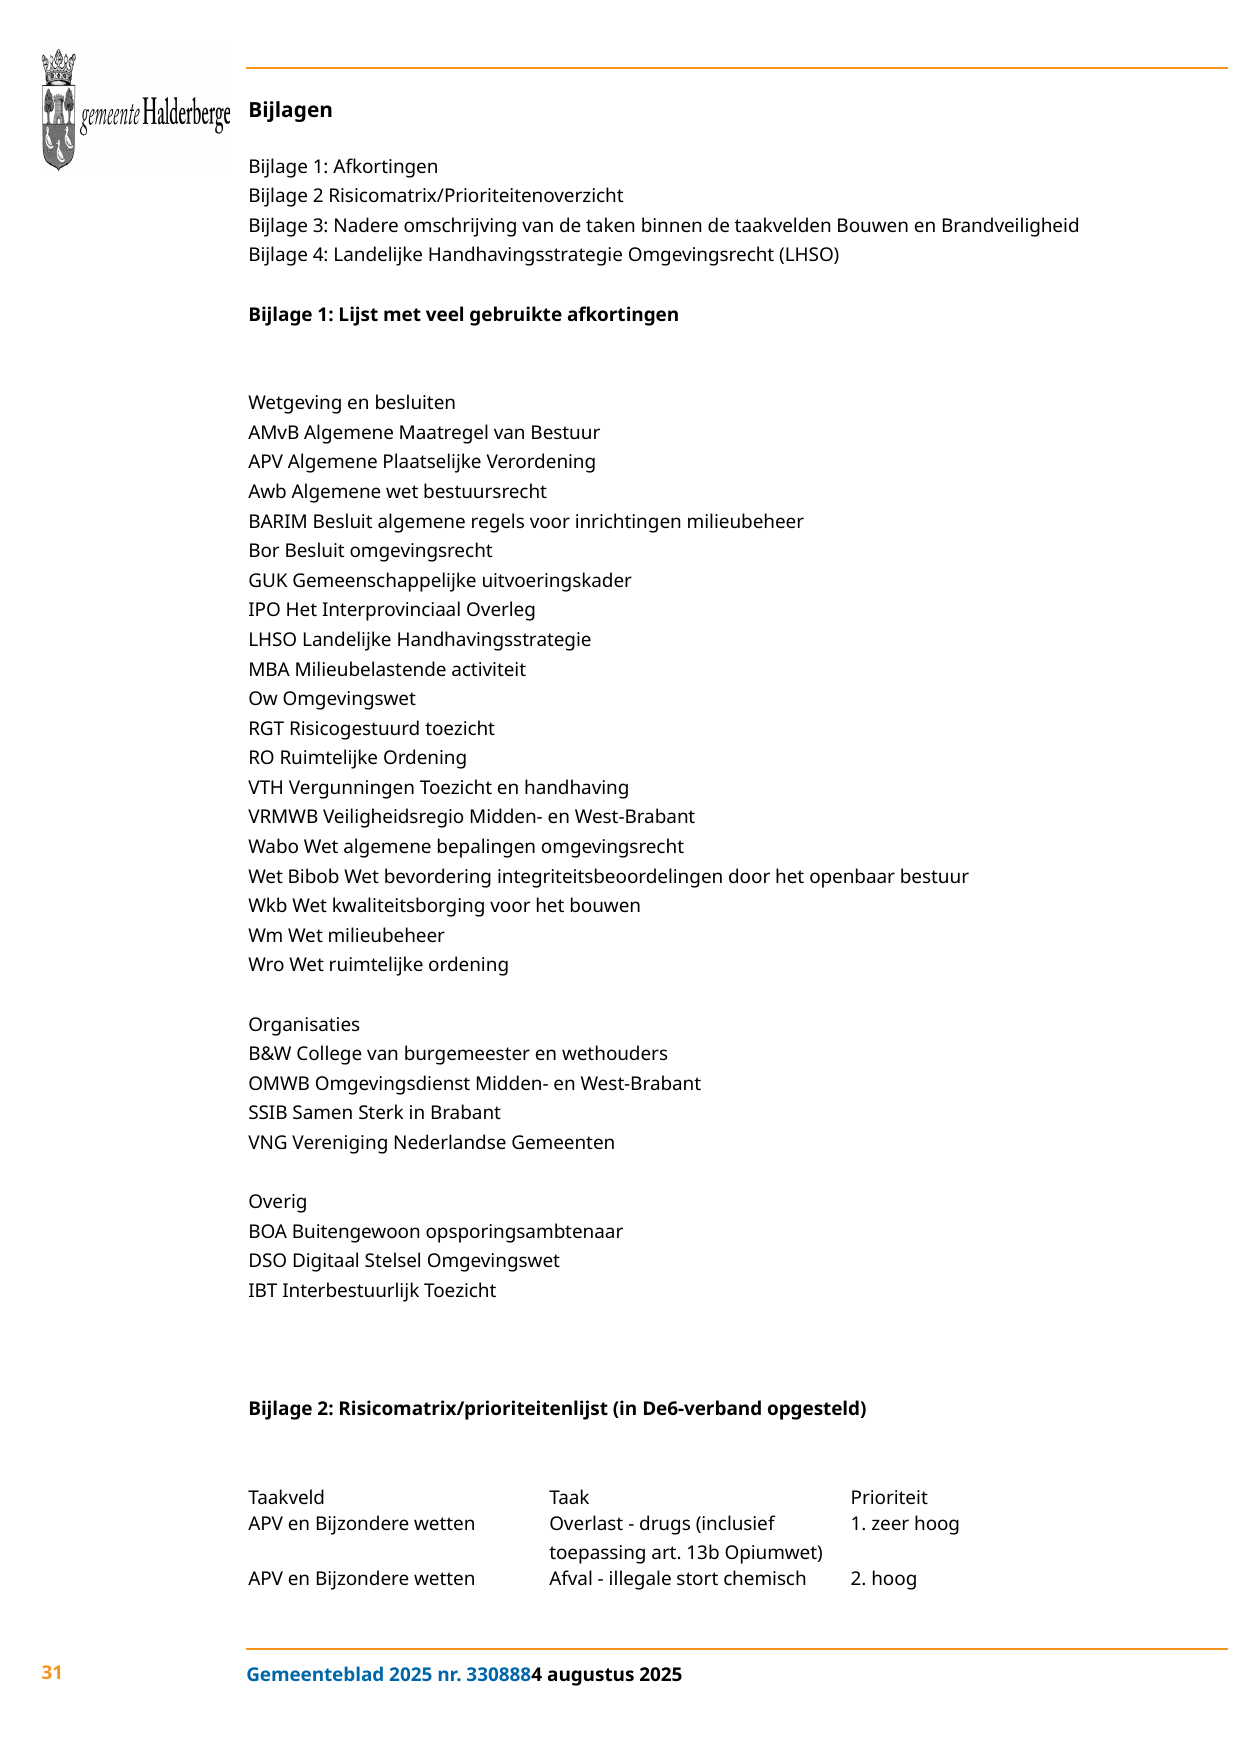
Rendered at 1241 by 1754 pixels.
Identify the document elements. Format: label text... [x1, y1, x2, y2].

text IBT Interbestuurlijk Toezicht [248, 1277, 1152, 1303]
text Ow Omgevingswet [248, 685, 1152, 711]
text VRMWB Veiligheidsregio Midden- en West-Brabant [248, 804, 1152, 829]
text VTH Vergunningen Toezicht en handhaving [248, 774, 1152, 800]
text Wro Wet ruimtelijke ordening [248, 952, 1152, 977]
table_cell 2. hoog [850, 1565, 1152, 1591]
text Bijlage 4: Landelijke Handhavingsstrategie Omgevingsrecht (LHSO) [248, 242, 1152, 267]
text MBA Milieubelastende activiteit [248, 656, 1152, 682]
text Bijlage 2 Risicomatrix/Prioriteitenoverzicht [248, 182, 1152, 208]
text LHSO Landelijke Handhavingsstrategie [248, 626, 1152, 652]
text Bor Besluit omgevingsrecht [248, 537, 1152, 563]
text SSIB Samen Sterk in Brabant [248, 1099, 1152, 1125]
text OMWB Omgevingsdienst Midden- en West-Brabant [248, 1070, 1152, 1096]
text Bijlage 3: Nadere omschrijving van de taken binnen de taakvelden Bouwen en Brandveiligheid [248, 212, 1152, 238]
text RO Ruimtelijke Ordening [248, 744, 1152, 770]
picture [41, 47, 231, 172]
text Overig [248, 1188, 1152, 1214]
text Wm Wet milieubeheer [248, 922, 1152, 948]
text Awb Algemene wet bestuursrecht [248, 478, 1152, 504]
table_header Taakveld [248, 1484, 549, 1510]
text APV Algemene Plaatselijke Verordening [248, 449, 1152, 474]
text Bijlagen [248, 95, 1152, 123]
text VNG Vereniging Nederlandse Gemeenten [248, 1129, 1152, 1155]
text RGT Risicogestuurd toezicht [248, 715, 1152, 741]
table_header Taak [549, 1484, 850, 1510]
table_cell APV en Bijzondere wetten [248, 1565, 549, 1591]
text AMvB Algemene Maatregel van Bestuur [248, 419, 1152, 445]
table_cell Afval - illegale stort chemisch [549, 1565, 850, 1591]
text Bijlage 1: Lijst met veel gebruikte afkortingen [248, 301, 1152, 327]
text Wkb Wet kwaliteitsborging voor het bouwen [248, 892, 1152, 918]
text DSO Digitaal Stelsel Omgevingswet [248, 1247, 1152, 1273]
text Wetgeving en besluiten [248, 389, 1152, 415]
text Bijlage 1: Afkortingen [248, 153, 1152, 179]
text IPO Het Interprovinciaal Overleg [248, 597, 1152, 622]
table_header Prioriteit [850, 1484, 1152, 1510]
text Wabo Wet algemene bepalingen omgevingsrecht [248, 833, 1152, 859]
table_cell 1. zeer hoog [850, 1510, 1152, 1565]
text GUK Gemeenschappelijke uitvoeringskader [248, 567, 1152, 593]
table_cell Overlast - drugs (inclusief toepassing art. 13b Opiumwet) [549, 1510, 850, 1565]
text BOA Buitengewoon opsporingsambtenaar [248, 1218, 1152, 1244]
table_cell APV en Bijzondere wetten [248, 1510, 549, 1565]
text B&W College van burgemeester en wethouders [248, 1040, 1152, 1066]
text BARIM Besluit algemene regels voor inrichtingen milieubeheer [248, 508, 1152, 534]
text Wet Bibob Wet bevordering integriteitsbeoordelingen door het openbaar bestuur [248, 863, 1152, 889]
text Organisaties [248, 1011, 1152, 1037]
text Bijlage 2: Risicomatrix/prioriteitenlijst (in De6-verband opgesteld) [248, 1395, 1152, 1421]
